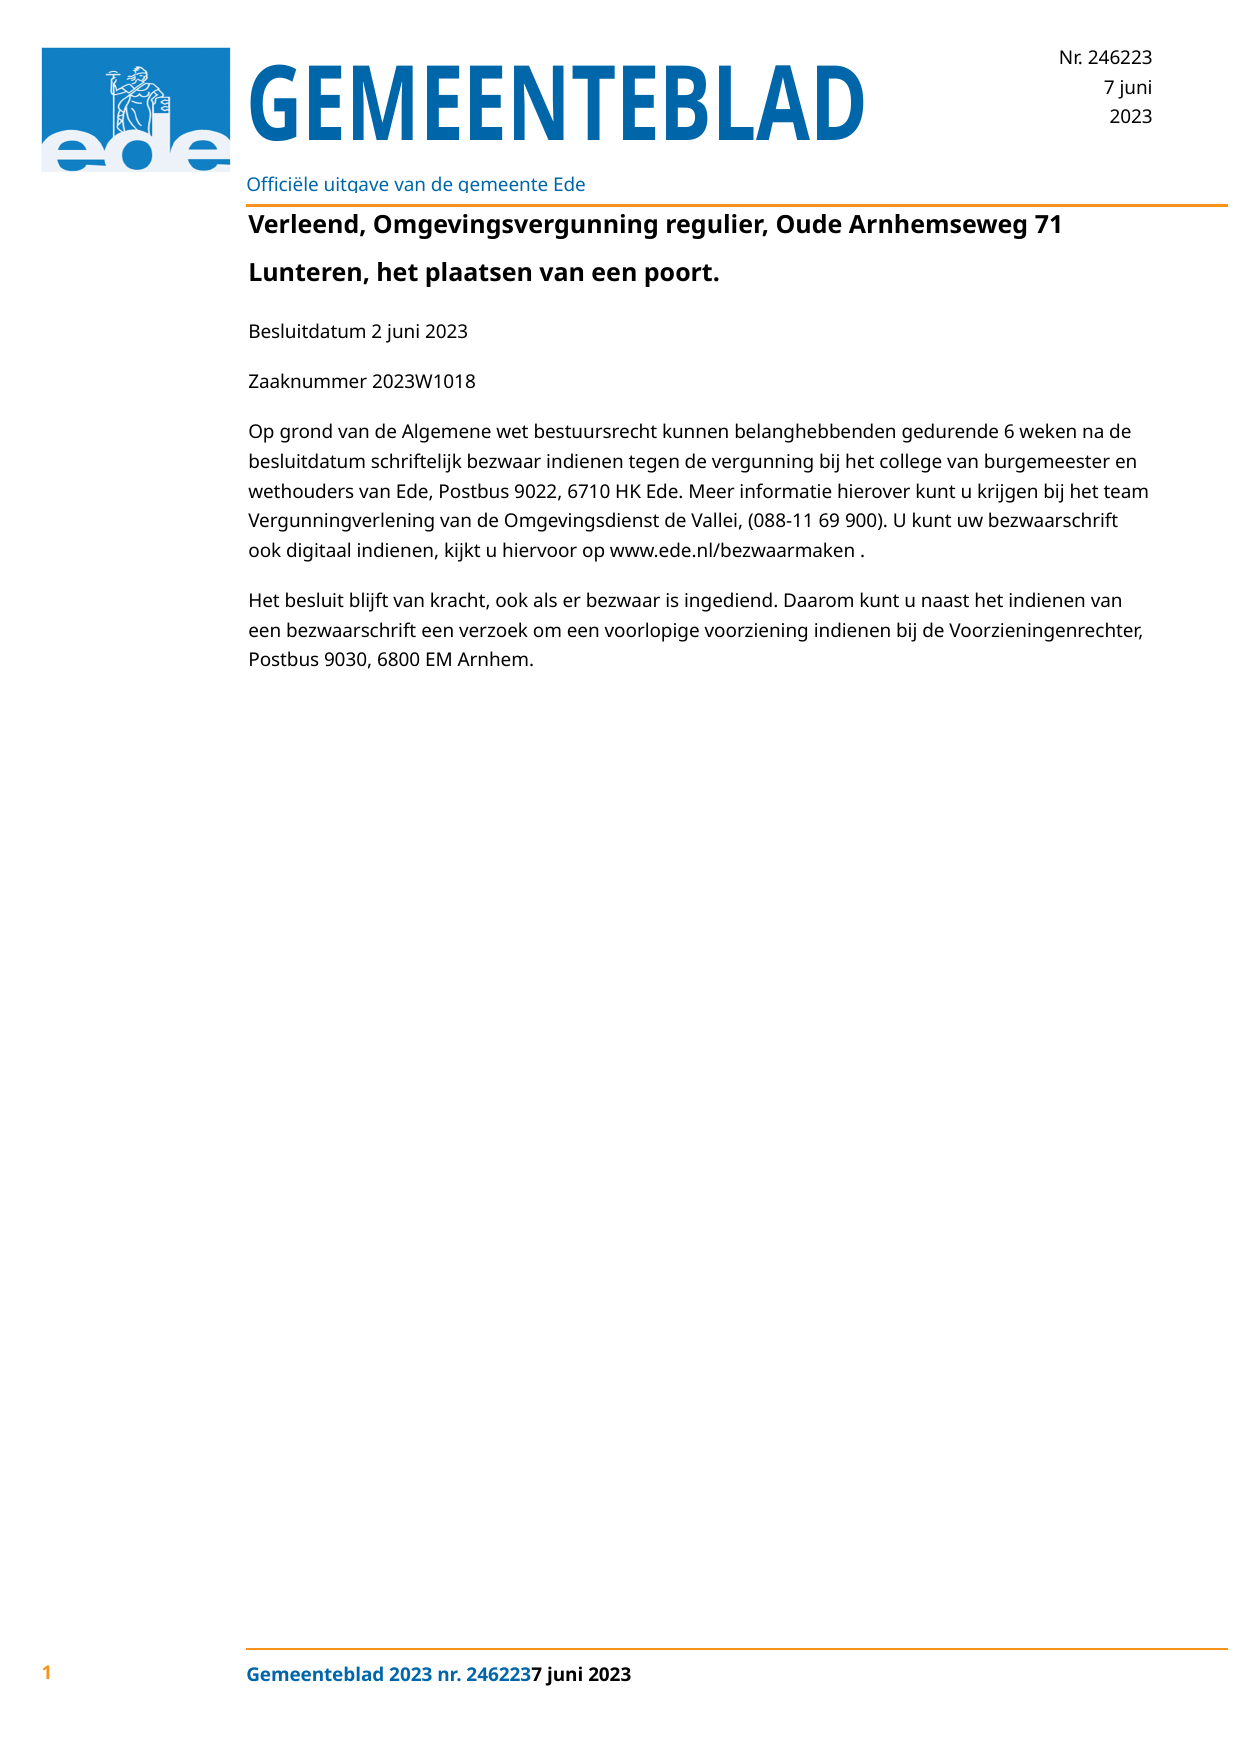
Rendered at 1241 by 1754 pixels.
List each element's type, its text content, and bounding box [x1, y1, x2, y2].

picture [41, 47, 231, 172]
text Op grond van de Algemene wet bestuursrecht kunnen belanghebbenden gedurende 6 weken na de besluitdatum schriftelijk bezwaar indienen tegen de vergunning bij het college van burgemeester en wethouders van Ede, Postbus 9022, 6710 HK Ede. Meer informatie hierover kunt u krijgen bij het team Vergunningverlening van de Omgevingsdienst de Vallei, (088-11 69 900). U kunt uw bezwaarschrift ook digitaal indienen, kijkt u hiervoor op www.ede.nl/bezwaarmaken . [248, 419, 1152, 563]
text Besluitdatum 2 juni 2023 [248, 318, 1152, 344]
text Het besluit blijft van kracht, ook als er bezwaar is ingediend. Daarom kunt u naast het indienen van een bezwaarschrift een verzoek om een voorlopige voorziening indienen bij de Voorzieningenrechter, Postbus 9030, 6800 EM Arnhem. [248, 587, 1152, 672]
text Zaaknummer 2023W1018 [248, 368, 1152, 394]
text Verleend, Omgevingsvergunning regulier, Oude Arnhemseweg 71 Lunteren, het plaatsen van een poort. [248, 207, 1152, 288]
